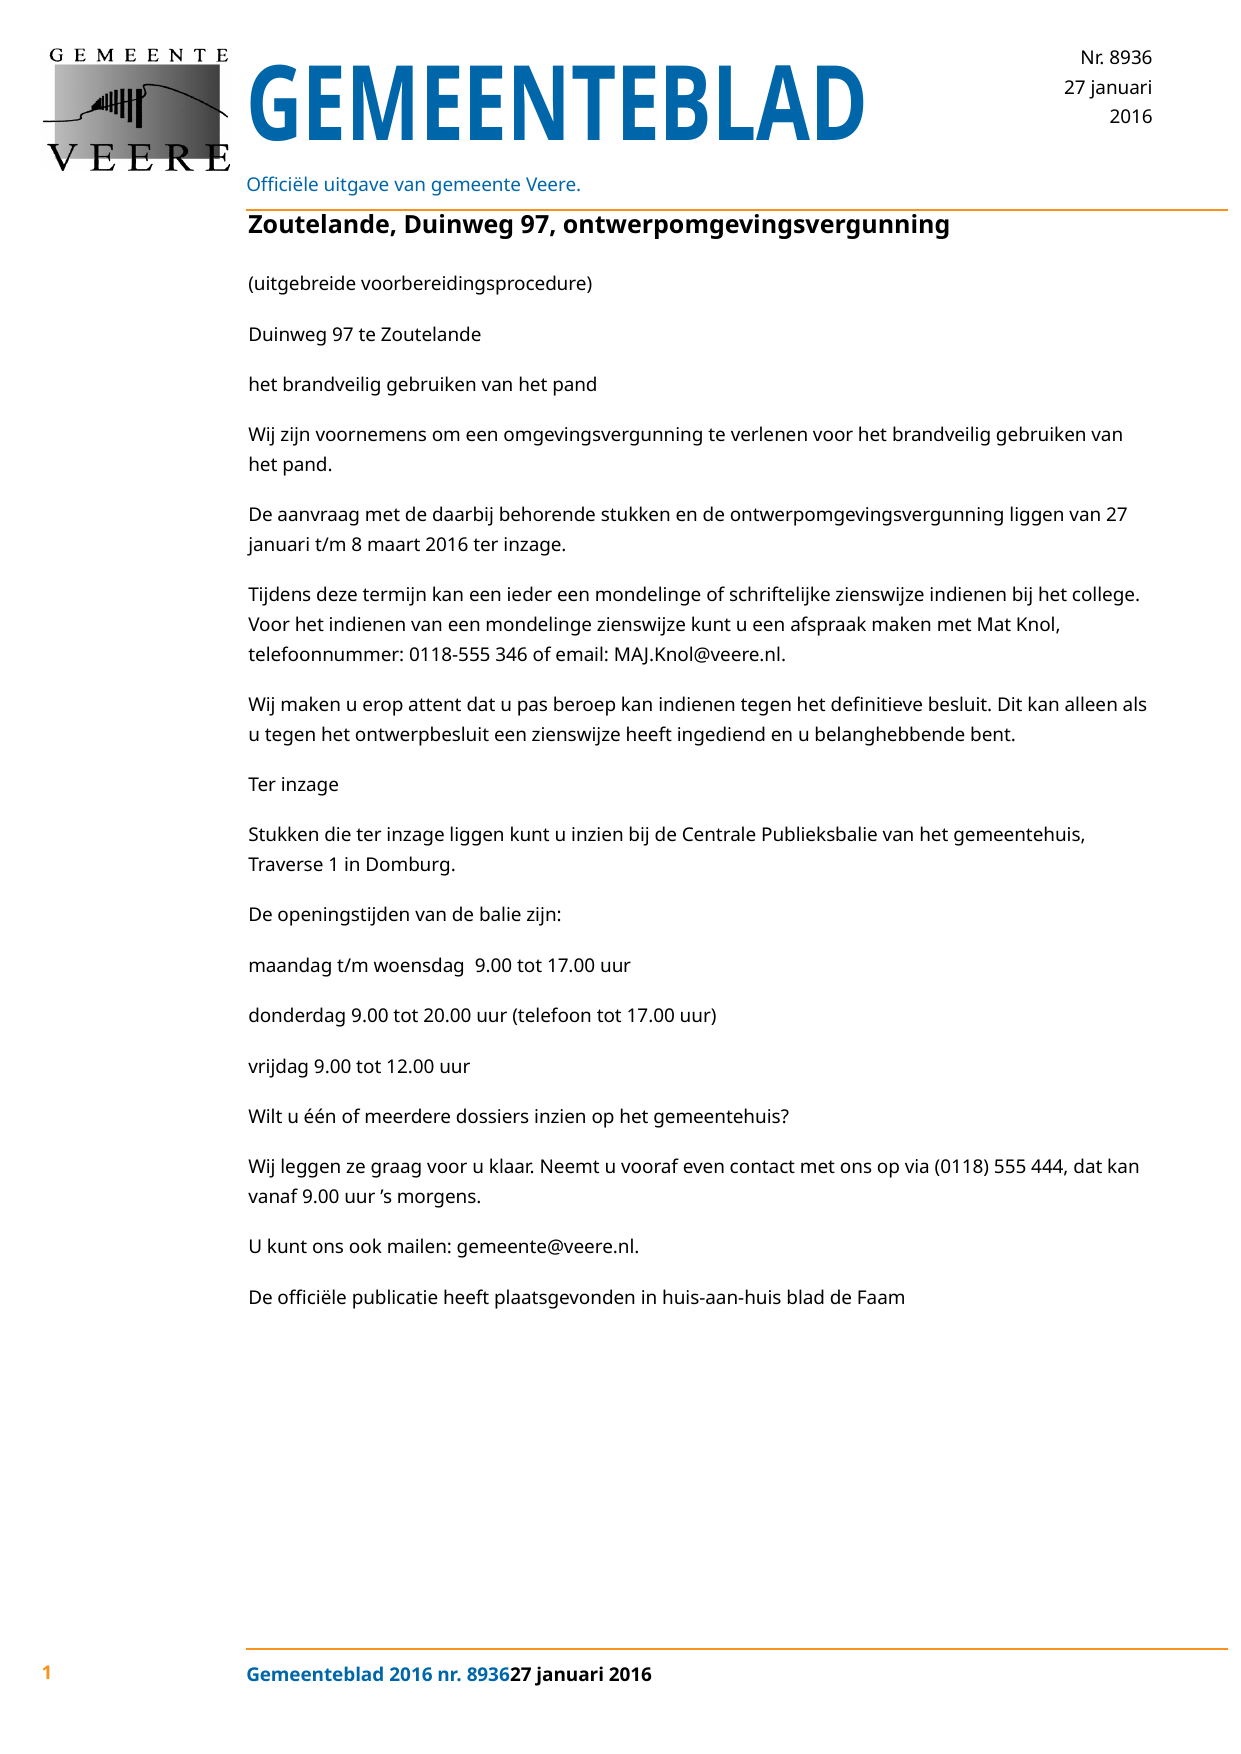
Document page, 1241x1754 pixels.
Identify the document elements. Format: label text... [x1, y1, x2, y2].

text Stukken die ter inzage liggen kunt u inzien bij de Centrale Publieksbalie van het gemeentehuis, Traverse 1 in Domburg. [248, 822, 1152, 877]
text Wij zijn voornemens om een omgevingsvergunning te verlenen voor het brandveilig gebruiken van het pand. [248, 422, 1152, 477]
text De aanvraag met de daarbij behorende stukken en de ontwerpomgevingsvergunning liggen van 27 januari t/m 8 maart 2016 ter inzage. [248, 502, 1152, 557]
text maandag t/m woensdag 9.00 tot 17.00 uur [248, 952, 1152, 978]
text Ter inzage [248, 771, 1152, 797]
text vrijdag 9.00 tot 12.00 uur [248, 1053, 1152, 1078]
text U kunt ons ook mailen: gemeente@veere.nl. [248, 1234, 1152, 1259]
text Wij leggen ze graag voor u klaar. Neemt u vooraf even contact met ons op via (0118) 555 444, dat kan vanaf 9.00 uur ’s morgens. [248, 1154, 1152, 1209]
text Duinweg 97 te Zoutelande [248, 321, 1152, 346]
text het brandveilig gebruiken van het pand [248, 371, 1152, 397]
text Wij maken u erop attent dat u pas beroep kan indienen tegen het definitieve besluit. Dit kan alleen als u tegen het ontwerpbesluit een zienswijze heeft ingediend en u belanghebbende bent. [248, 691, 1152, 746]
text (uitgebreide voorbereidingsprocedure) [248, 270, 1152, 296]
text Zoutelande, Duinweg 97, ontwerpomgevingsvergunning [248, 211, 1152, 241]
text Wilt u één of meerdere dossiers inzien op het gemeentehuis? [248, 1103, 1152, 1129]
text De openingstijden van de balie zijn: [248, 902, 1152, 927]
picture [41, 47, 231, 172]
text De officiële publicatie heeft plaatsgevonden in huis-aan-huis blad de Faam [248, 1284, 1152, 1310]
text donderdag 9.00 tot 20.00 uur (telefoon tot 17.00 uur) [248, 1002, 1152, 1028]
text Tijdens deze termijn kan een ieder een mondelinge of schriftelijke zienswijze indienen bij het college. Voor het indienen van een mondelinge zienswijze kunt u een afspraak maken met Mat Knol, telefoonnummer: 0118-555 346 of email: MAJ.Knol@veere.nl. [248, 582, 1152, 666]
